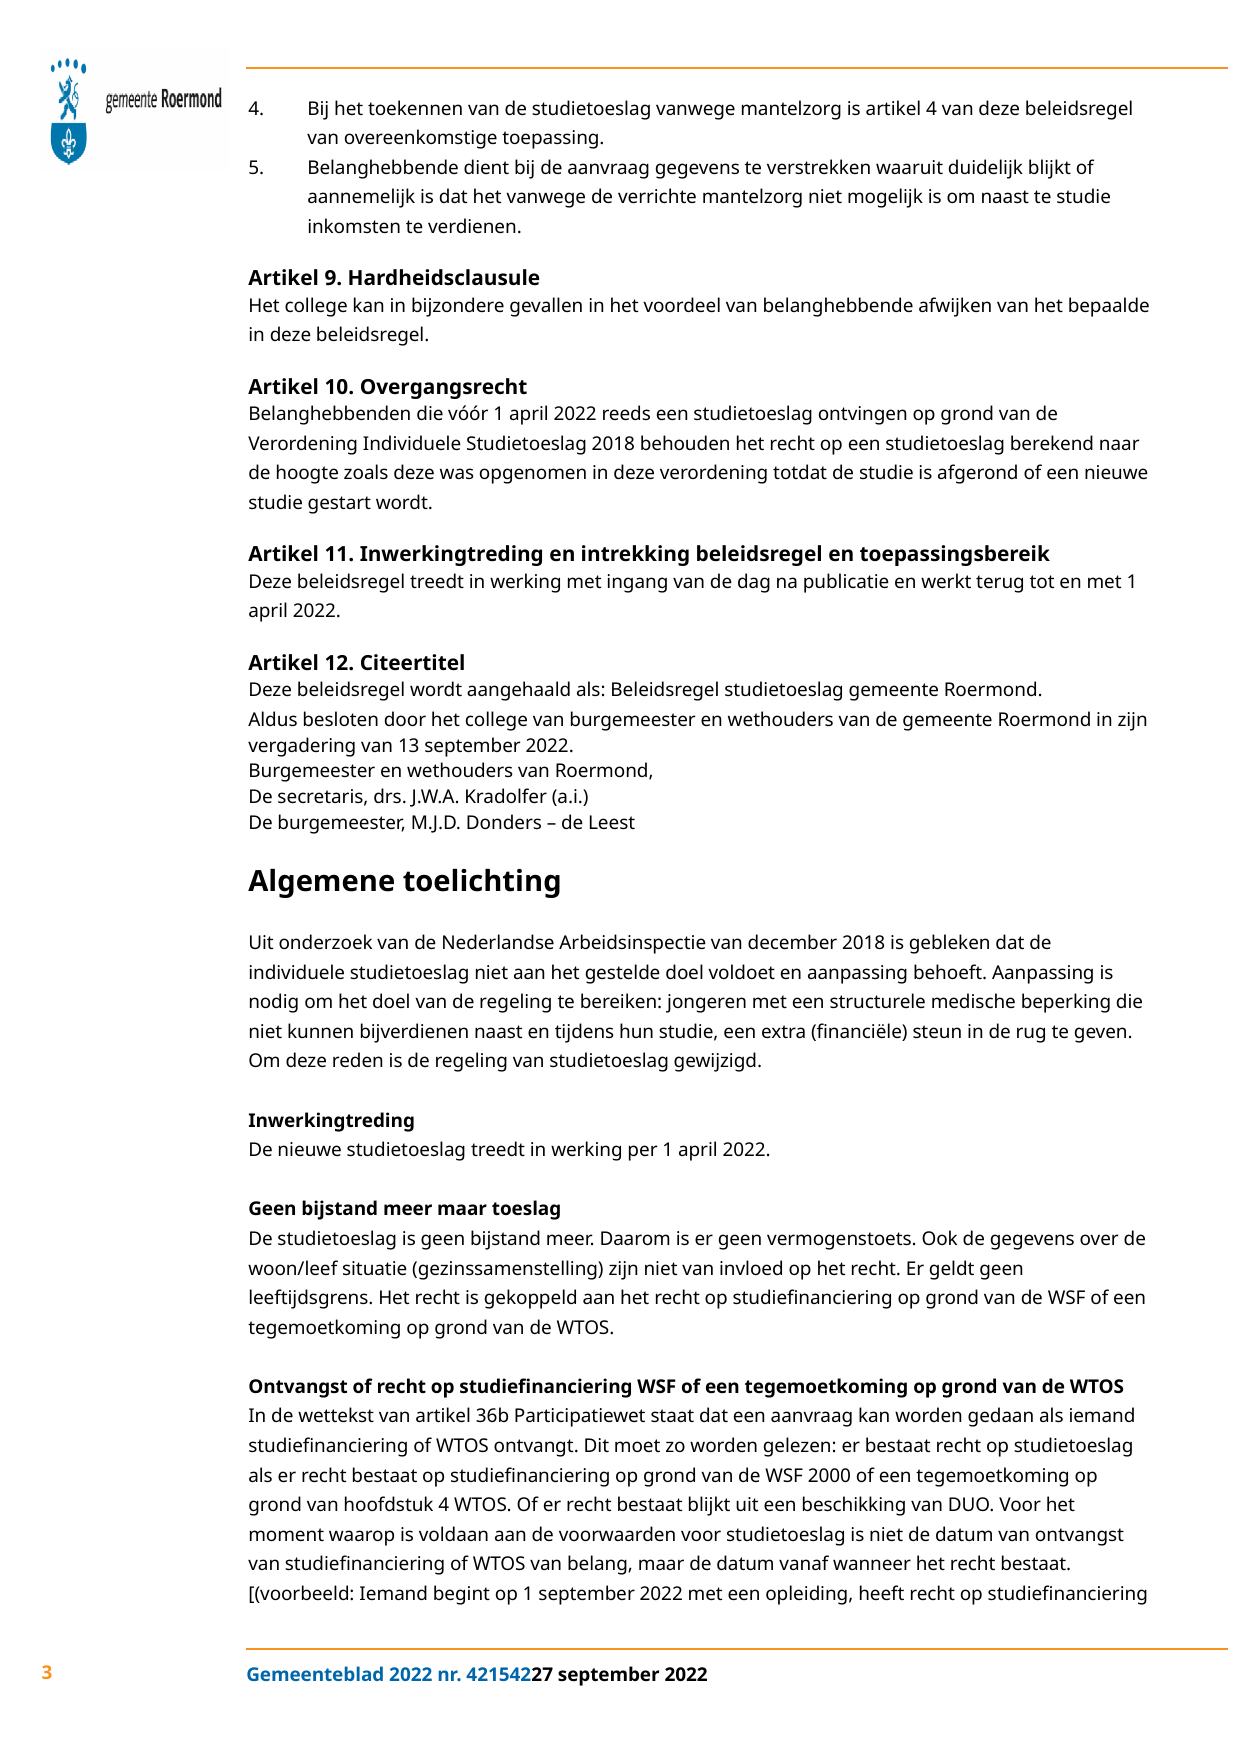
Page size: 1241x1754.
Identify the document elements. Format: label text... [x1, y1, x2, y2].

text Het college kan in bijzondere gevallen in het voordeel van belanghebbende afwijken van het bepaalde in deze beleidsregel. [248, 292, 1152, 347]
text De nieuwe studietoeslag treedt in werking per 1 april 2022. [248, 1136, 1152, 1162]
text studiefinanciering of WTOS ontvangt. Dit moet zo worden gelezen: er bestaat recht op studietoeslag als er recht bestaat op studiefinanciering op grond van de WSF 2000 of een tegemoetkoming op grond van hoofdstuk 4 WTOS. Of er recht bestaat blijkt uit een beschikking van DUO. Voor het moment waarop is voldaan aan de voorwaarden voor studietoeslag is niet de datum van ontvangst van studiefinanciering of WTOS van belang, maar de datum vanaf wanneer het recht bestaat. [248, 1432, 1152, 1576]
text Artikel 12. Citeertitel [248, 648, 1152, 676]
picture [41, 47, 231, 172]
text Belanghebbenden die vóór 1 april 2022 reeds een studietoeslag ontvingen op grond van de Verordening Individuele Studietoeslag 2018 behouden het recht op een studietoeslag berekend naar de hoogte zoals deze was opgenomen in deze verordening totdat de studie is afgerond of een nieuwe studie gestart wordt. [248, 400, 1152, 515]
text Artikel 9. Hardheidsclausule [248, 263, 1152, 292]
text In de wettekst van artikel 36b Participatiewet staat dat een aanvraag kan worden gedaan als iemand [248, 1403, 1152, 1428]
text Deze beleidsregel wordt aangehaald als: Beleidsregel studietoeslag gemeente Roermond. [248, 676, 1152, 702]
text Geen bijstand meer maar toeslag [248, 1196, 1152, 1221]
text De burgemeester, M.J.D. Donders – de Leest [248, 809, 1152, 835]
text [(voorbeeld: Iemand begint op 1 september 2022 met een opleiding, heeft recht op studiefinanciering [248, 1580, 1152, 1606]
text Burgemeester en wethouders van Roermond, [248, 757, 1152, 783]
text Aldus besloten door het college van burgemeester en wethouders van de gemeente Roermond in zijn vergadering van 13 september 2022. [248, 706, 1152, 757]
text De secretaris, drs. J.W.A. Kradolfer (a.i.) [248, 783, 1152, 809]
text Ontvangst of recht op studiefinanciering WSF of een tegemoetkoming op grond van de WTOS [248, 1373, 1152, 1399]
text Algemene toelichting [248, 860, 1152, 900]
list Belanghebbende dient bij de aanvraag gegevens te verstrekken waaruit duidelijk blijkt of aannemelijk is dat het vanwege de verrichte mantelzorg niet mogelijk is om naast te studie inkomsten te verdienen. [248, 154, 1152, 239]
text Uit onderzoek van de Nederlandse Arbeidsinspectie van december 2018 is gebleken dat de individuele studietoeslag niet aan het gestelde doel voldoet en aanpassing behoeft. Aanpassing is nodig om het doel van de regeling te bereiken: jongeren met een structurele medische beperking die niet kunnen bijverdienen naast en tijdens hun studie, een extra (financiële) steun in de rug te geven. Om deze reden is de regeling van studietoeslag gewijzigd. [248, 929, 1152, 1073]
list Bij het toekennen van de studietoeslag vanwege mantelzorg is artikel 4 van deze beleidsregel van overeenkomstige toepassing. [248, 95, 1152, 150]
text Artikel 10. Overgangsrecht [248, 372, 1152, 400]
text Artikel 11. Inwerkingtreding en intrekking beleidsregel en toepassingsbereik [248, 539, 1152, 568]
text Deze beleidsregel treedt in werking met ingang van de dag na publicatie en werkt terug tot en met 1 april 2022. [248, 568, 1152, 623]
text De studietoeslag is geen bijstand meer. Daarom is er geen vermogenstoets. Ook de gegevens over de woon/leef situatie (gezinssamenstelling) zijn niet van invloed op het recht. Er geldt geen leeftijdsgrens. Het recht is gekoppeld aan het recht op studiefinanciering op grond van de WSF of een tegemoetkoming op grond van de WTOS. [248, 1225, 1152, 1339]
text Inwerkingtreding [248, 1107, 1152, 1132]
